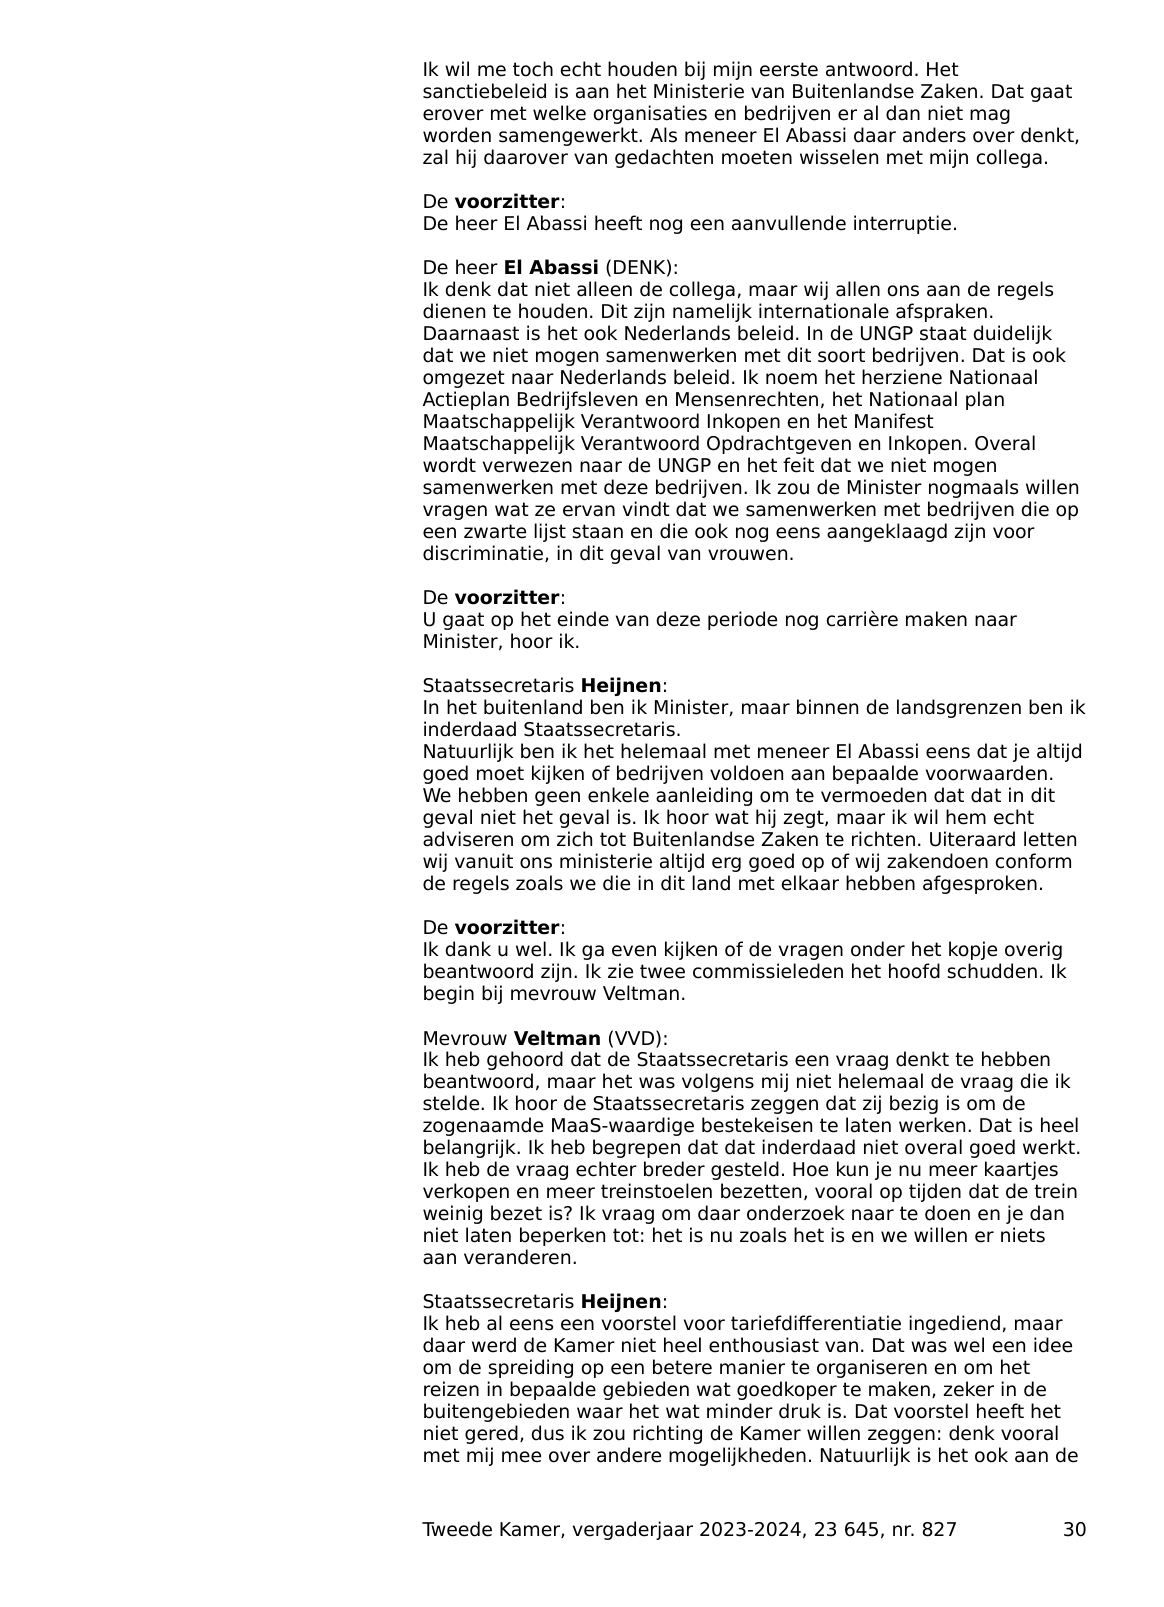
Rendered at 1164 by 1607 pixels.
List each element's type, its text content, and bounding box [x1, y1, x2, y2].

text Ik heb gehoord dat de Staatssecretaris een vraag denkt te hebben beantwoord, maar het was volgens mij niet helemaal de vraag die ik stelde. Ik hoor de Staatssecretaris zeggen dat zij bezig is om de zogenaamde MaaS-waardige bestekeisen te laten werken. Dat is heel belangrijk. Ik heb begrepen dat dat inderdaad niet overal goed werkt. Ik heb de vraag echter breder gesteld. Hoe kun je nu meer kaartjes verkopen en meer treinstoelen bezetten, vooral op tijden dat de trein weinig bezet is? Ik vraag om daar onderzoek naar te doen en je dan niet laten beperken tot: het is nu zoals het is en we willen er niets aan veranderen. [422, 1049, 1087, 1269]
text De voorzitter: [422, 587, 1087, 609]
text Ik dank u wel. Ik ga even kijken of de vragen onder het kopje overig beantwoord zijn. Ik zie twee commissieleden het hoofd schudden. Ik begin bij mevrouw Veltman. [422, 939, 1087, 1005]
text Ik wil me toch echt houden bij mijn eerste antwoord. Het sanctiebeleid is aan het Ministerie van Buitenlandse Zaken. Dat gaat erover met welke organisaties en bedrijven er al dan niet mag worden samengewerkt. Als meneer El Abassi daar anders over denkt, zal hij daarover van gedachten moeten wisselen met mijn collega. [422, 59, 1087, 169]
text Staatssecretaris Heijnen: [422, 675, 1087, 697]
text Ik denk dat niet alleen de collega, maar wij allen ons aan de regels dienen te houden. Dit zijn namelijk internationale afspraken. Daarnaast is het ook Nederlands beleid. In de UNGP staat duidelijk dat we niet mogen samenwerken met dit soort bedrijven. Dat is ook omgezet naar Nederlands beleid. Ik noem het herziene Nationaal Actieplan Bedrijfsleven en Mensenrechten, het Nationaal plan Maatschappelijk Verantwoord Inkopen en het Manifest Maatschappelijk Verantwoord Opdrachtgeven en Inkopen. Overal wordt verwezen naar de UNGP en het feit dat we niet mogen samenwerken met deze bedrijven. Ik zou de Minister nogmaals willen vragen wat ze ervan vindt dat we samenwerken met bedrijven die op een zwarte lijst staan en die ook nog eens aangeklaagd zijn voor discriminatie, in dit geval van vrouwen. [422, 279, 1087, 565]
text In het buitenland ben ik Minister, maar binnen de landsgrenzen ben ik inderdaad Staatssecretaris. [422, 697, 1087, 741]
text Staatssecretaris Heijnen: [422, 1291, 1087, 1313]
text De heer El Abassi (DENK): [422, 257, 1087, 279]
text U gaat op het einde van deze periode nog carrière maken naar Minister, hoor ik. [422, 609, 1087, 653]
text De heer El Abassi heeft nog een aanvullende interruptie. [422, 213, 1087, 235]
text Ik heb al eens een voorstel voor tariefdifferentiatie ingediend, maar daar werd de Kamer niet heel enthousiast van. Dat was wel een idee om de spreiding op een betere manier te organiseren en om het reizen in bepaalde gebieden wat goedkoper te maken, zeker in de buitengebieden waar het wat minder druk is. Dat voorstel heeft het niet gered, dus ik zou richting de Kamer willen zeggen: denk vooral met mij mee over andere mogelijkheden. Natuurlijk is het ook aan de [422, 1313, 1087, 1467]
text De voorzitter: [422, 917, 1087, 939]
text De voorzitter: [422, 191, 1087, 213]
text Mevrouw Veltman (VVD): [422, 1027, 1087, 1049]
text Natuurlijk ben ik het helemaal met meneer El Abassi eens dat je altijd goed moet kijken of bedrijven voldoen aan bepaalde voorwaarden. We hebben geen enkele aanleiding om te vermoeden dat dat in dit geval niet het geval is. Ik hoor wat hij zegt, maar ik wil hem echt adviseren om zich tot Buitenlandse Zaken te richten. Uiteraard letten wij vanuit ons ministerie altijd erg goed op of wij zakendoen conform de regels zoals we die in dit land met elkaar hebben afgesproken. [422, 741, 1087, 895]
